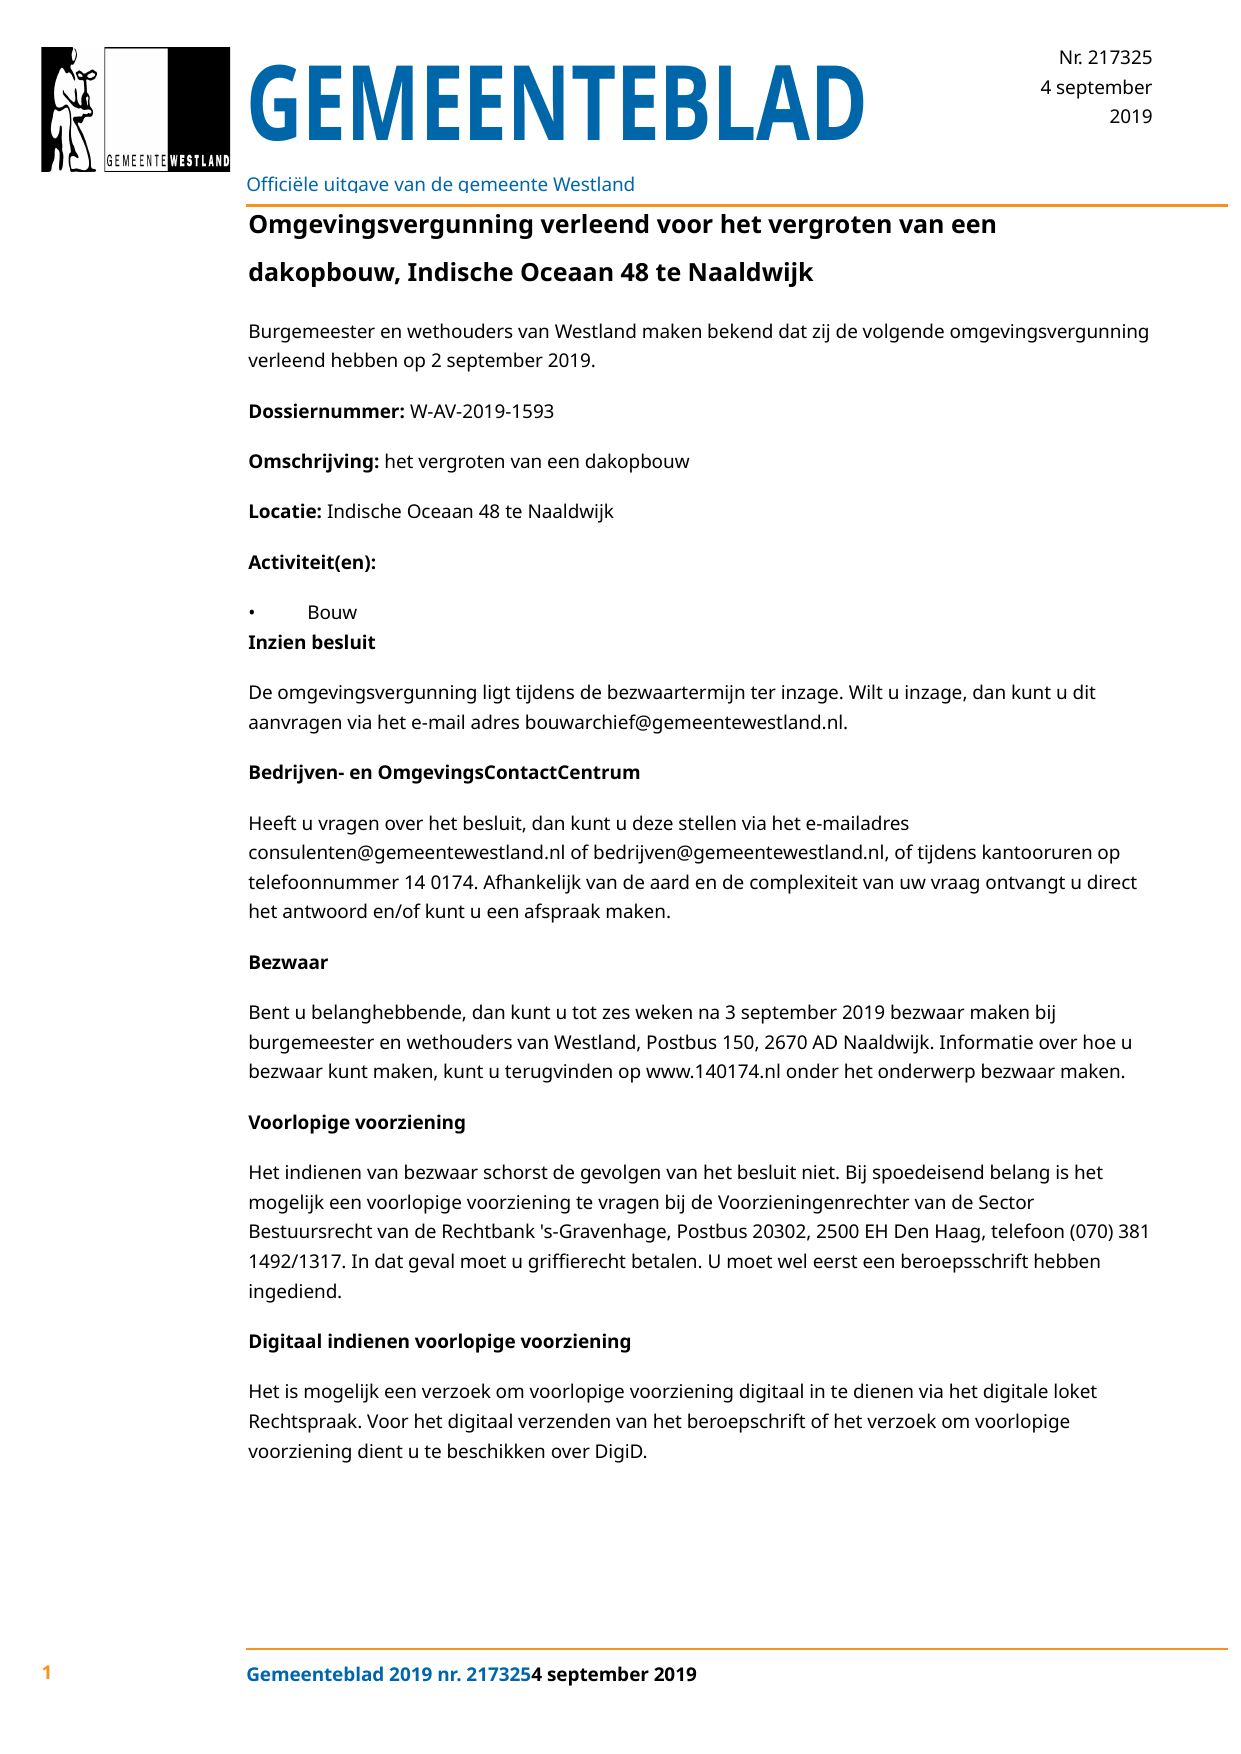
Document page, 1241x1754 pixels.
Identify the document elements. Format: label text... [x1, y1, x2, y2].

text Het indienen van bezwaar schorst de gevolgen van het besluit niet. Bij spoedeisend belang is het mogelijk een voorlopige voorziening te vragen bij de Voorzieningenrechter van de Sector Bestuursrecht van de Rechtbank 's-Gravenhage, Postbus 20302, 2500 EH Den Haag, telefoon (070) 381 1492/1317. In dat geval moet u griffierecht betalen. U moet wel eerst een beroepsschrift hebben ingediend. [248, 1159, 1152, 1304]
text Bedrijven- en OmgevingsContactCentrum [248, 759, 1152, 785]
text Bent u belanghebbende, dan kunt u tot zes weken na 3 september 2019 bezwaar maken bij burgemeester en wethouders van Westland, Postbus 150, 2670 AD Naaldwijk. Informatie over hoe u bezwaar kunt maken, kunt u terugvinden op www.140174.nl onder het onderwerp bezwaar maken. [248, 999, 1152, 1084]
text Het is mogelijk een verzoek om voorlopige voorziening digitaal in te dienen via het digitale loket Rechtspraak. Voor het digitaal verzenden van het beroepschrift of het verzoek om voorlopige voorziening dient u te beschikken over DigiD. [248, 1379, 1152, 1464]
text De omgevingsvergunning ligt tijdens de bezwaartermijn ter inzage. Wilt u inzage, dan kunt u dit aanvragen via het e-mail adres bouwarchief@gemeentewestland.nl. [248, 679, 1152, 735]
text Burgemeester en wethouders van Westland maken bekend dat zij de volgende omgevingsvergunning verleend hebben op 2 september 2019. [248, 318, 1152, 373]
picture [41, 47, 231, 172]
text Bezwaar [248, 949, 1152, 975]
text Digitaal indienen voorlopige voorziening [248, 1328, 1152, 1354]
text Locatie: Indische Oceaan 48 te Naaldwijk [248, 499, 1152, 524]
text Heeft u vragen over het besluit, dan kunt u deze stellen via het e-mailadres consulenten@gemeentewestland.nl of bedrijven@gemeentewestland.nl, of tijdens kantooruren op telefoonnummer 14 0174. Afhankelijk van de aard en de complexiteit van uw vraag ontvangt u direct het antwoord en/of kunt u een afspraak maken. [248, 810, 1152, 924]
text Omschrijving: het vergroten van een dakopbouw [248, 448, 1152, 474]
text Voorlopige voorziening [248, 1109, 1152, 1135]
text Inzien besluit [248, 629, 1152, 655]
text Activiteit(en): [248, 549, 1152, 575]
list Bouw [248, 599, 1152, 625]
text Omgevingsvergunning verleend voor het vergroten van een dakopbouw, Indische Oceaan 48 te Naaldwijk [248, 207, 1152, 288]
text Dossiernummer: W-AV-2019-1593 [248, 398, 1152, 424]
